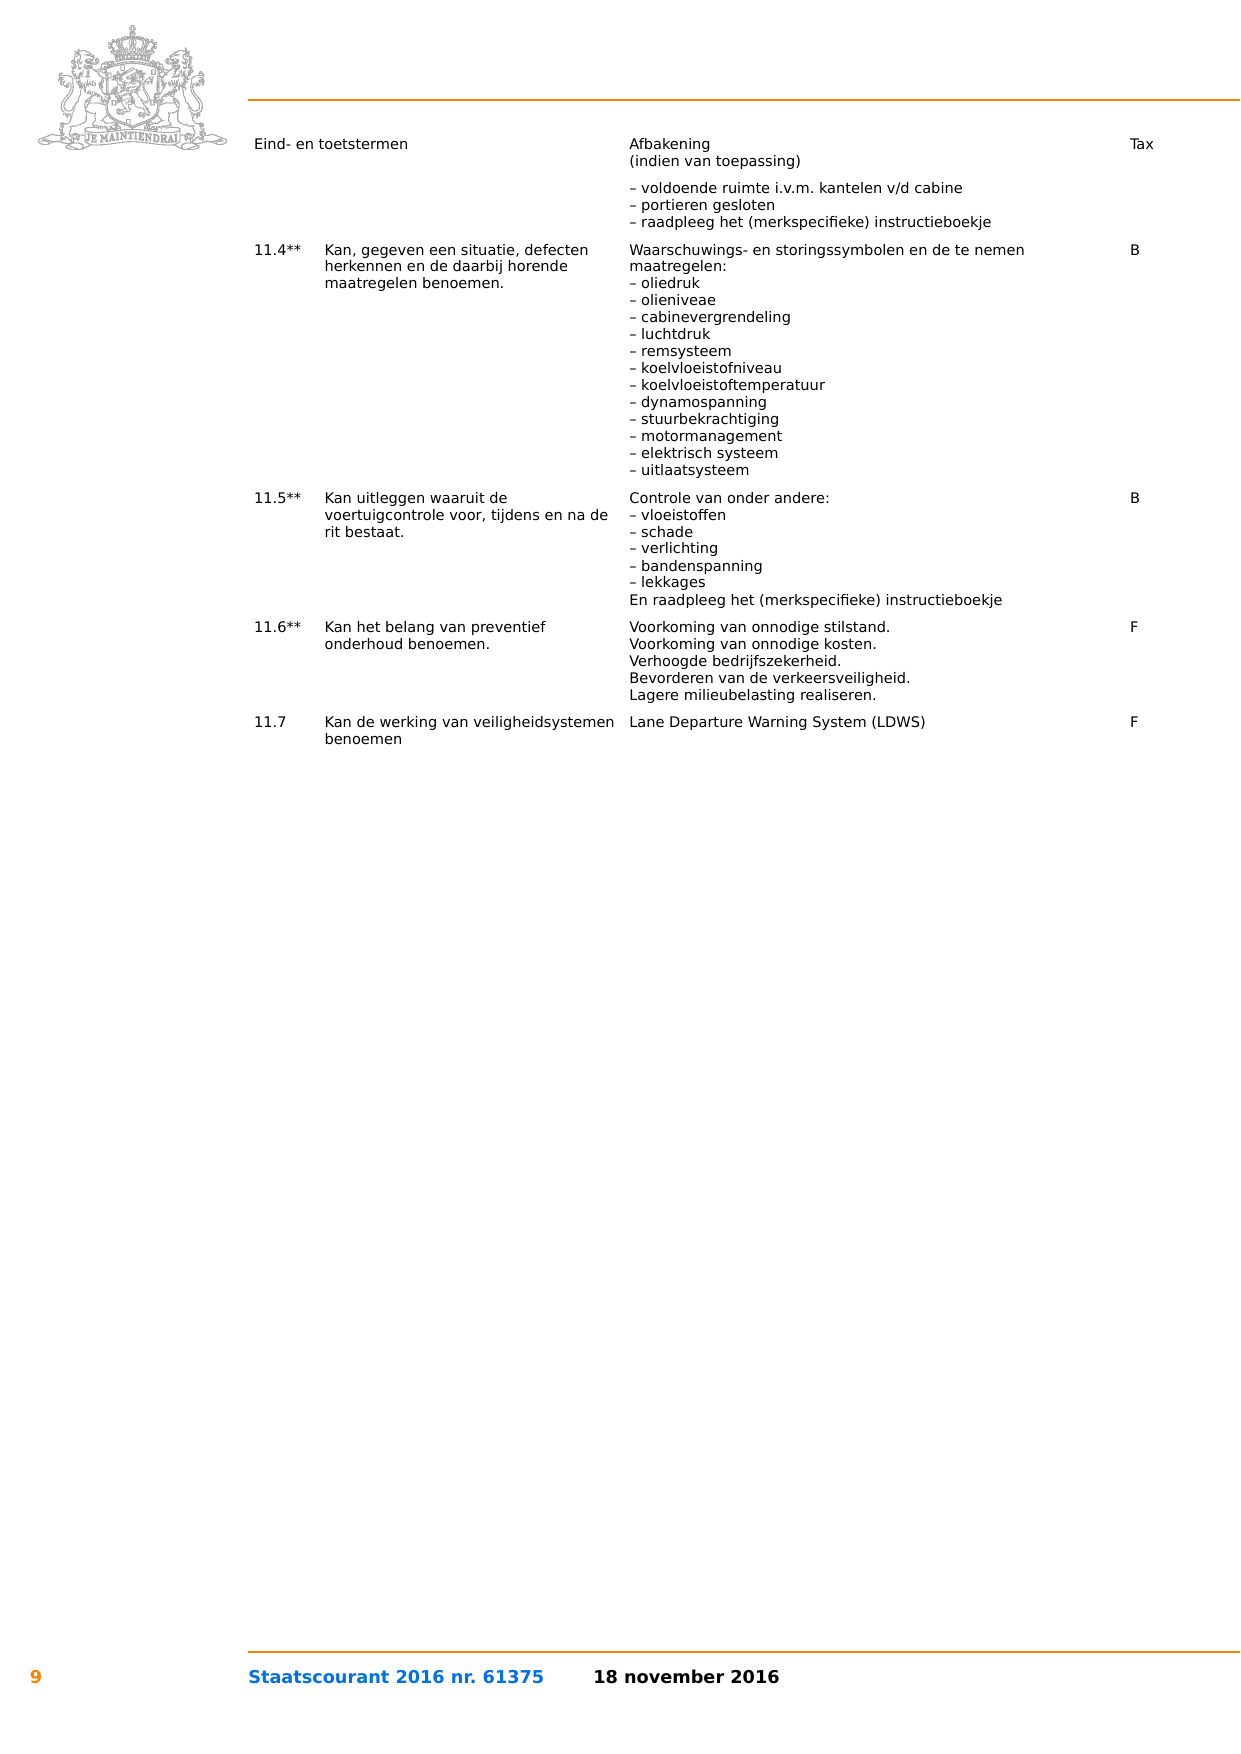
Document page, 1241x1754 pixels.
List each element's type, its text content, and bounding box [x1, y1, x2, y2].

table_cell B [1124, 237, 1163, 484]
table_cell Kan het belang van preventief onderhoud benoemen. [319, 614, 623, 708]
table_cell [319, 175, 623, 236]
table_cell Voorkoming van onnodige stilstand. Voorkoming van onnodige kosten. Verhoogde bedrijfszekerheid. Bevorderen van de verkeersveiligheid. Lagere milieubelasting realiseren. [624, 614, 1123, 708]
table_cell 11.7 [249, 709, 318, 753]
table_cell Kan uitleggen waaruit de voertuigcontrole voor, tijdens en na de rit bestaat. [319, 485, 623, 613]
table_header Tax [1124, 131, 1163, 174]
table_header Afbakening (indien van toepassing) [624, 131, 1123, 174]
table_cell [249, 175, 318, 236]
table_cell 11.6** [249, 614, 318, 708]
table_header Eind- en toetstermen [249, 131, 623, 174]
table_cell F [1124, 709, 1163, 753]
table_cell Controle van onder andere: – vloeistoffen – schade – verlichting – bandenspanning – lekkages En raadpleeg het (merkspecifieke) instructieboekje [624, 485, 1123, 613]
table_cell – voldoende ruimte i.v.m. kantelen v/d cabine – portieren gesloten – raadpleeg het (merkspecifieke) instructieboekje [624, 175, 1123, 236]
table_cell [1124, 175, 1163, 236]
table_cell 11.5** [249, 485, 318, 613]
table_cell B [1124, 485, 1163, 613]
table_cell Lane Departure Warning System (LDWS) [624, 709, 1123, 753]
table_cell Waarschuwings- en storingssymbolen en de te nemen maatregelen: – oliedruk – olieniveae – cabinevergrendeling – luchtdruk – remsysteem – koelvloeistofniveau – koelvloeistoftemperatuur – dynamospanning – stuurbekrachtiging – motormanagement – elektrisch systeem – uitlaatsysteem [624, 237, 1123, 484]
table_cell Kan, gegeven een situatie, defecten herkennen en de daarbij horende maatregelen benoemen. [319, 237, 623, 484]
picture [38, 25, 227, 150]
table_cell F [1124, 614, 1163, 708]
table_cell Kan de werking van veiligheidsystemen benoemen [319, 709, 623, 753]
table_cell 11.4** [249, 237, 318, 484]
